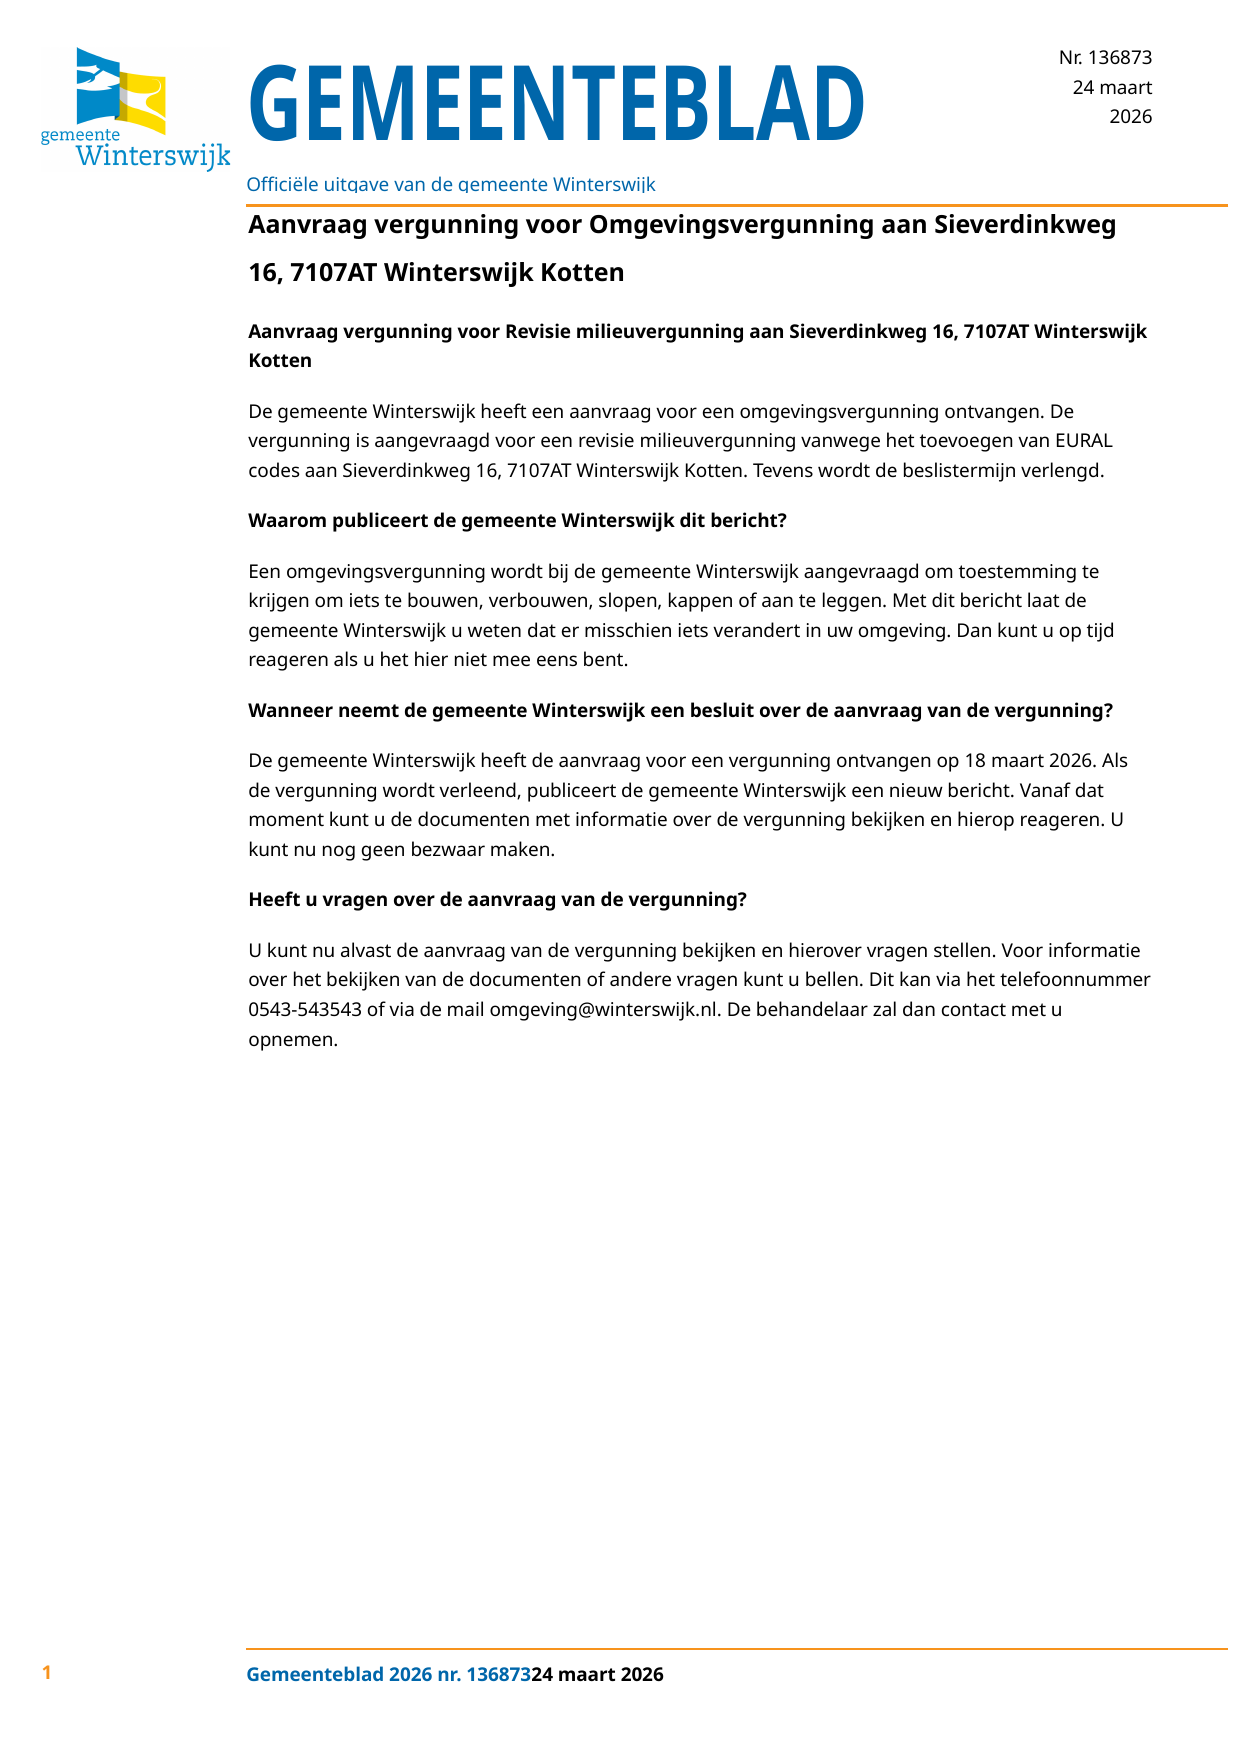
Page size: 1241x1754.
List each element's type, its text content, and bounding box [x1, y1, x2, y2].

text De gemeente Winterswijk heeft een aanvraag voor een omgevingsvergunning ontvangen. De vergunning is aangevraagd voor een revisie milieuvergunning vanwege het toevoegen van EURAL codes aan Sieverdinkweg 16, 7107AT Winterswijk Kotten. Tevens wordt de beslistermijn verlengd. [248, 398, 1152, 483]
text U kunt nu alvast de aanvraag van de vergunning bekijken en hierover vragen stellen. Voor informatie over het bekijken van de documenten of andere vragen kunt u bellen. Dit kan via het telefoonnummer 0543-543543 of via de mail omgeving@winterswijk.nl. De behandelaar zal dan contact met u opnemen. [248, 937, 1152, 1052]
text Heeft u vragen over de aanvraag van de vergunning? [248, 887, 1152, 912]
text Wanneer neemt de gemeente Winterswijk een besluit over de aanvraag van de vergunning? [248, 697, 1152, 723]
text Aanvraag vergunning voor Revisie milieuvergunning aan Sieverdinkweg 16, 7107AT Winterswijk Kotten [248, 318, 1152, 373]
text De gemeente Winterswijk heeft de aanvraag voor een vergunning ontvangen op 18 maart 2026. Als de vergunning wordt verleend, publiceert de gemeente Winterswijk een nieuw bericht. Vanaf dat moment kunt u de documenten met informatie over de vergunning bekijken en hierop reageren. U kunt nu nog geen bezwaar maken. [248, 747, 1152, 862]
text Aanvraag vergunning voor Omgevingsvergunning aan Sieverdinkweg 16, 7107AT Winterswijk Kotten [248, 207, 1152, 288]
text Een omgevingsvergunning wordt bij de gemeente Winterswijk aangevraagd om toestemming te krijgen om iets te bouwen, verbouwen, slopen, kappen of aan te leggen. Met dit bericht laat de gemeente Winterswijk u weten dat er misschien iets verandert in uw omgeving. Dan kunt u op tijd reageren als u het hier niet mee eens bent. [248, 558, 1152, 672]
picture [225, 153, 231, 162]
text Waarom publiceert de gemeente Winterswijk dit bericht? [248, 507, 1152, 533]
picture [41, 47, 231, 172]
